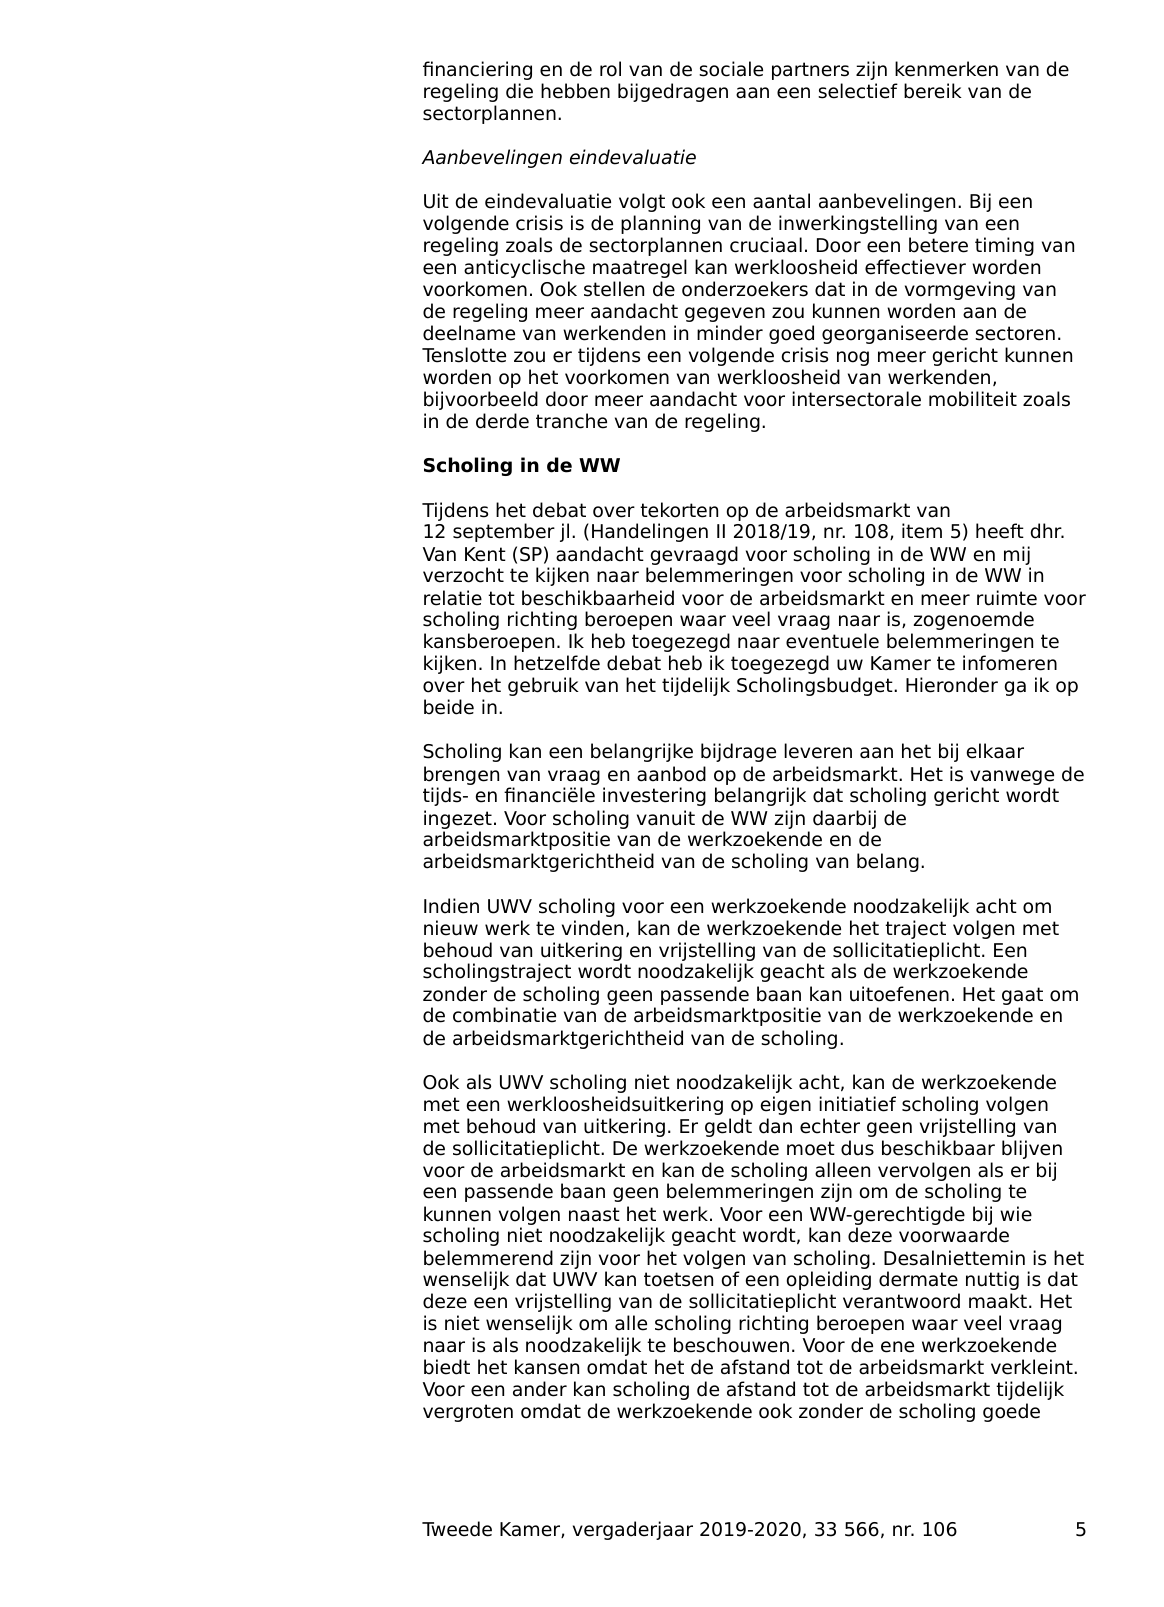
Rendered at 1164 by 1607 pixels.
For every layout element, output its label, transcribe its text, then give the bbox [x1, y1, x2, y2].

text Ook als UWV scholing niet noodzakelijk acht, kan de werkzoekende met een werkloosheidsuitkering op eigen initiatief scholing volgen met behoud van uitkering. Er geldt dan echter geen vrijstelling van de sollicitatieplicht. De werkzoekende moet dus beschikbaar blijven voor de arbeidsmarkt en kan de scholing alleen vervolgen als er bij een passende baan geen belemmeringen zijn om de scholing te kunnen volgen naast het werk. Voor een WW-gerechtigde bij wie scholing niet noodzakelijk geacht wordt, kan deze voorwaarde belemmerend zijn voor het volgen van scholing. Desalniettemin is het wenselijk dat UWV kan toetsen of een opleiding dermate nuttig is dat deze een vrijstelling van de sollicitatieplicht verantwoord maakt. Het is niet wenselijk om alle scholing richting beroepen waar veel vraag naar is als noodzakelijk te beschouwen. Voor de ene werkzoekende biedt het kansen omdat het de afstand tot de arbeidsmarkt verkleint. Voor een ander kan scholing de afstand tot de arbeidsmarkt tijdelijk vergroten omdat de werkzoekende ook zonder de scholing goede [422, 1072, 1087, 1423]
text Indien UWV scholing voor een werkzoekende noodzakelijk acht om nieuw werk te vinden, kan de werkzoekende het traject volgen met behoud van uitkering en vrijstelling van de sollicitatieplicht. Een scholingstraject wordt noodzakelijk geacht als de werkzoekende zonder de scholing geen passende baan kan uitoefenen. Het gaat om de combinatie van de arbeidsmarktpositie van de werkzoekende en de arbeidsmarktgerichtheid van de scholing. [422, 896, 1087, 1049]
text Tijdens het debat over tekorten op de arbeidsmarkt van 12 september jl. (Handelingen II 2018/19, nr. 108, item 5) heeft dhr. Van Kent (SP) aandacht gevraagd voor scholing in de WW en mij verzocht te kijken naar belemmeringen voor scholing in de WW in relatie tot beschikbaarheid voor de arbeidsmarkt en meer ruimte voor scholing richting beroepen waar veel vraag naar is, zogenoemde kansberoepen. Ik heb toegezegd naar eventuele belemmeringen te kijken. In hetzelfde debat heb ik toegezegd uw Kamer te infomeren over het gebruik van het tijdelijk Scholingsbudget. Hieronder ga ik op beide in. [422, 499, 1087, 719]
subtitle Aanbevelingen eindevaluatie [422, 147, 1087, 169]
subtitle Scholing in de WW [422, 455, 1087, 477]
text Scholing kan een belangrijke bijdrage leveren aan het bij elkaar brengen van vraag en aanbod op de arbeidsmarkt. Het is vanwege de tijds- en financiële investering belangrijk dat scholing gericht wordt ingezet. Voor scholing vanuit de WW zijn daarbij de arbeidsmarktpositie van de werkzoekende en de arbeidsmarktgerichtheid van de scholing van belang. [422, 741, 1087, 873]
text financiering en de rol van de sociale partners zijn kenmerken van de regeling die hebben bijgedragen aan een selectief bereik van de sectorplannen. [422, 59, 1087, 125]
text Uit de eindevaluatie volgt ook een aantal aanbevelingen. Bij een volgende crisis is de planning van de inwerkingstelling van een regeling zoals de sectorplannen cruciaal. Door een betere timing van een anticyclische maatregel kan werkloosheid effectiever worden voorkomen. Ook stellen de onderzoekers dat in de vormgeving van de regeling meer aandacht gegeven zou kunnen worden aan de deelname van werkenden in minder goed georganiseerde sectoren. Tenslotte zou er tijdens een volgende crisis nog meer gericht kunnen worden op het voorkomen van werkloosheid van werkenden, bijvoorbeeld door meer aandacht voor intersectorale mobiliteit zoals in de derde tranche van de regeling. [422, 191, 1087, 433]
